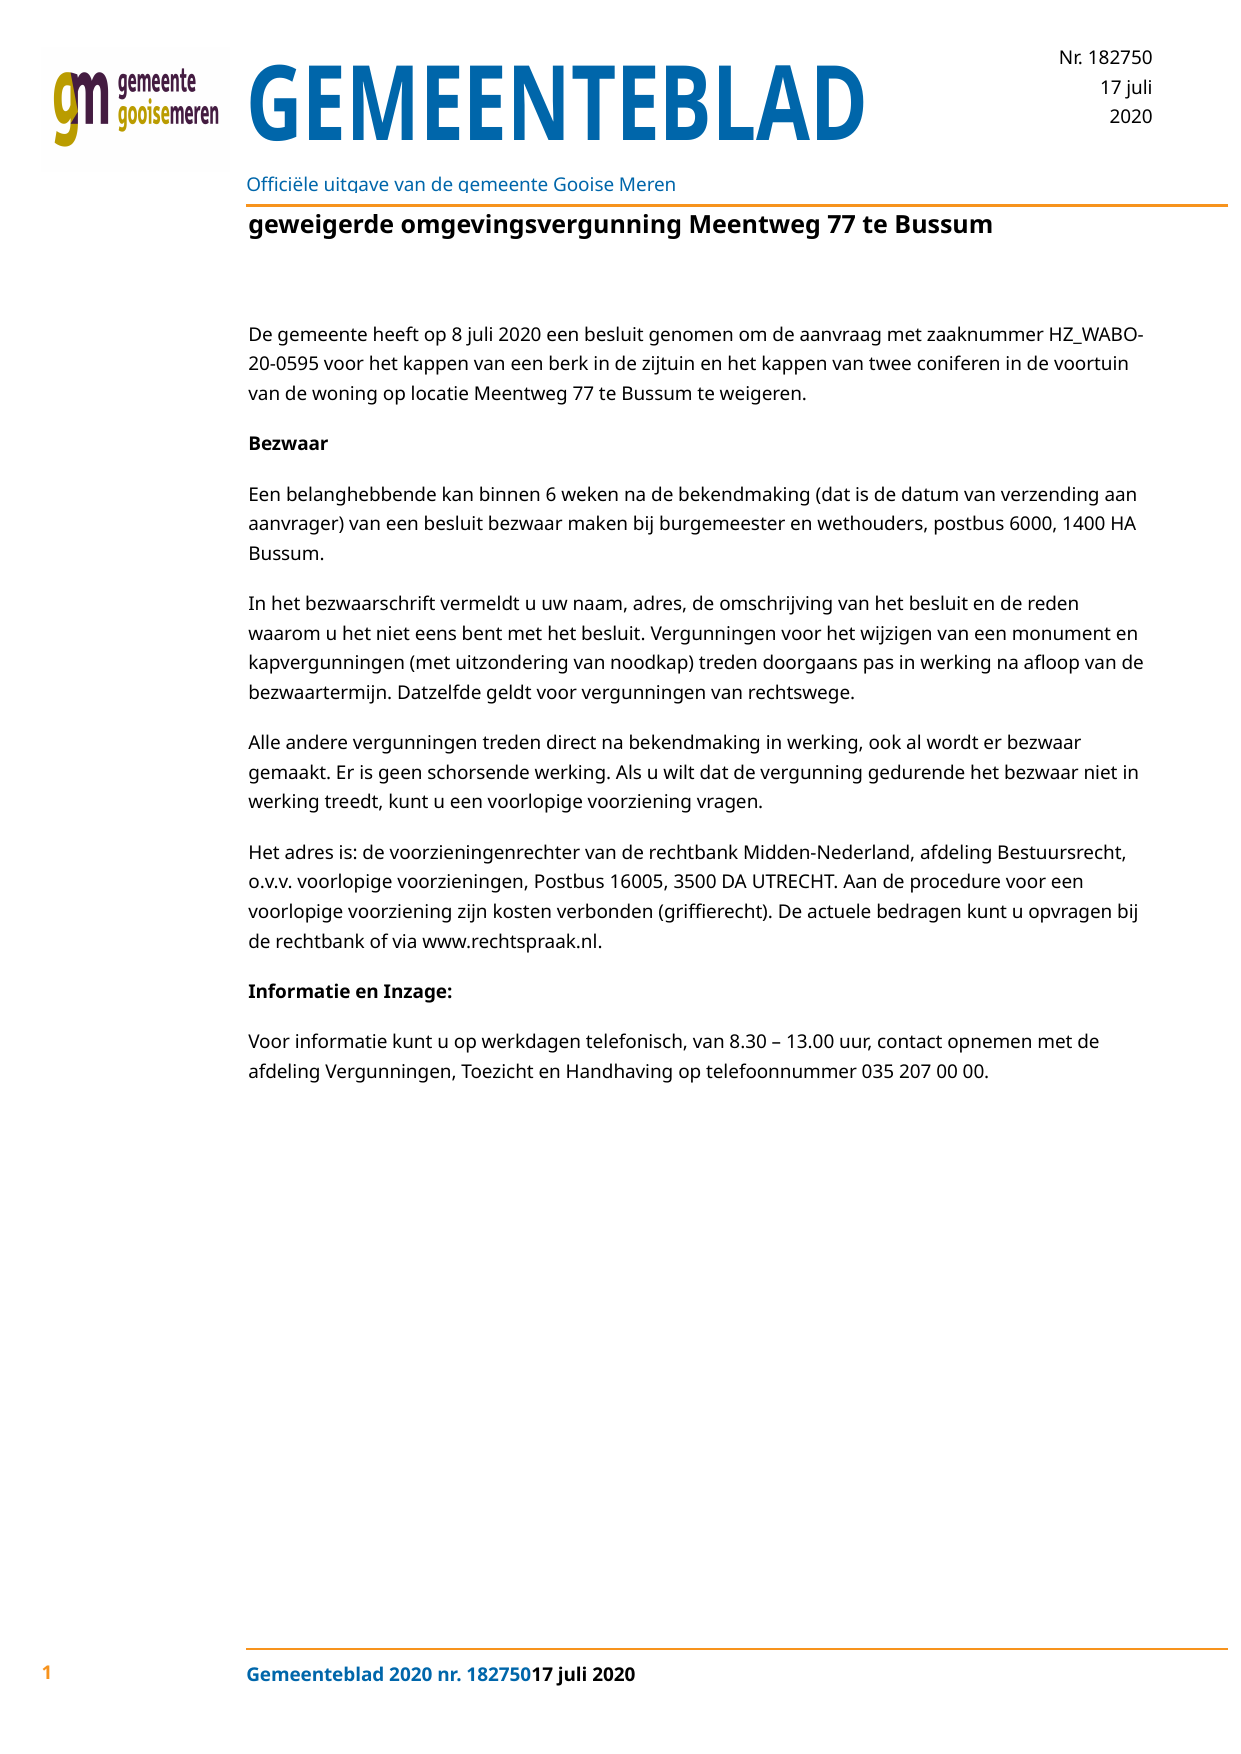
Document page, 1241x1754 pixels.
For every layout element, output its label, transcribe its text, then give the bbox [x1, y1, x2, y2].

text Bezwaar [248, 430, 1152, 456]
picture [41, 47, 231, 172]
text Informatie en Inzage: [248, 978, 1152, 1004]
text De gemeente heeft op 8 juli 2020 een besluit genomen om de aanvraag met zaaknummer HZ_WABO-20-0595 voor het kappen van een berk in de zijtuin en het kappen van twee coniferen in de voortuin van de woning op locatie Meentweg 77 te Bussum te weigeren. [248, 321, 1152, 406]
text geweigerde omgevingsvergunning Meentweg 77 te Bussum [248, 207, 1152, 241]
text Alle andere vergunningen treden direct na bekendmaking in werking, ook al wordt er bezwaar gemaakt. Er is geen schorsende werking. Als u wilt dat de vergunning gedurende het bezwaar niet in werking treedt, kunt u een voorlopige voorziening vragen. [248, 729, 1152, 814]
text Het adres is: de voorzieningenrechter van de rechtbank Midden-Nederland, afdeling Bestuursrecht, o.v.v. voorlopige voorzieningen, Postbus 16005, 3500 DA UTRECHT. Aan de procedure voor een voorlopige voorziening zijn kosten verbonden (griffierecht). De actuele bedragen kunt u opvragen bij de rechtbank of via www.rechtspraak.nl. [248, 839, 1152, 953]
text Een belanghebbende kan binnen 6 weken na de bekendmaking (dat is de datum van verzending aan aanvrager) van een besluit bezwaar maken bij burgemeester en wethouders, postbus 6000, 1400 HA Bussum. [248, 481, 1152, 566]
text In het bezwaarschrift vermeldt u uw naam, adres, de omschrijving van het besluit en de reden waarom u het niet eens bent met het besluit. Vergunningen voor het wijzigen van een monument en kapvergunningen (met uitzondering van noodkap) treden doorgaans pas in werking na afloop van de bezwaartermijn. Datzelfde geldt voor vergunningen van rechtswege. [248, 590, 1152, 705]
text Voor informatie kunt u op werkdagen telefonisch, van 8.30 – 13.00 uur, contact opnemen met de afdeling Vergunningen, Toezicht en Handhaving op telefoonnummer 035 207 00 00. [248, 1029, 1152, 1084]
